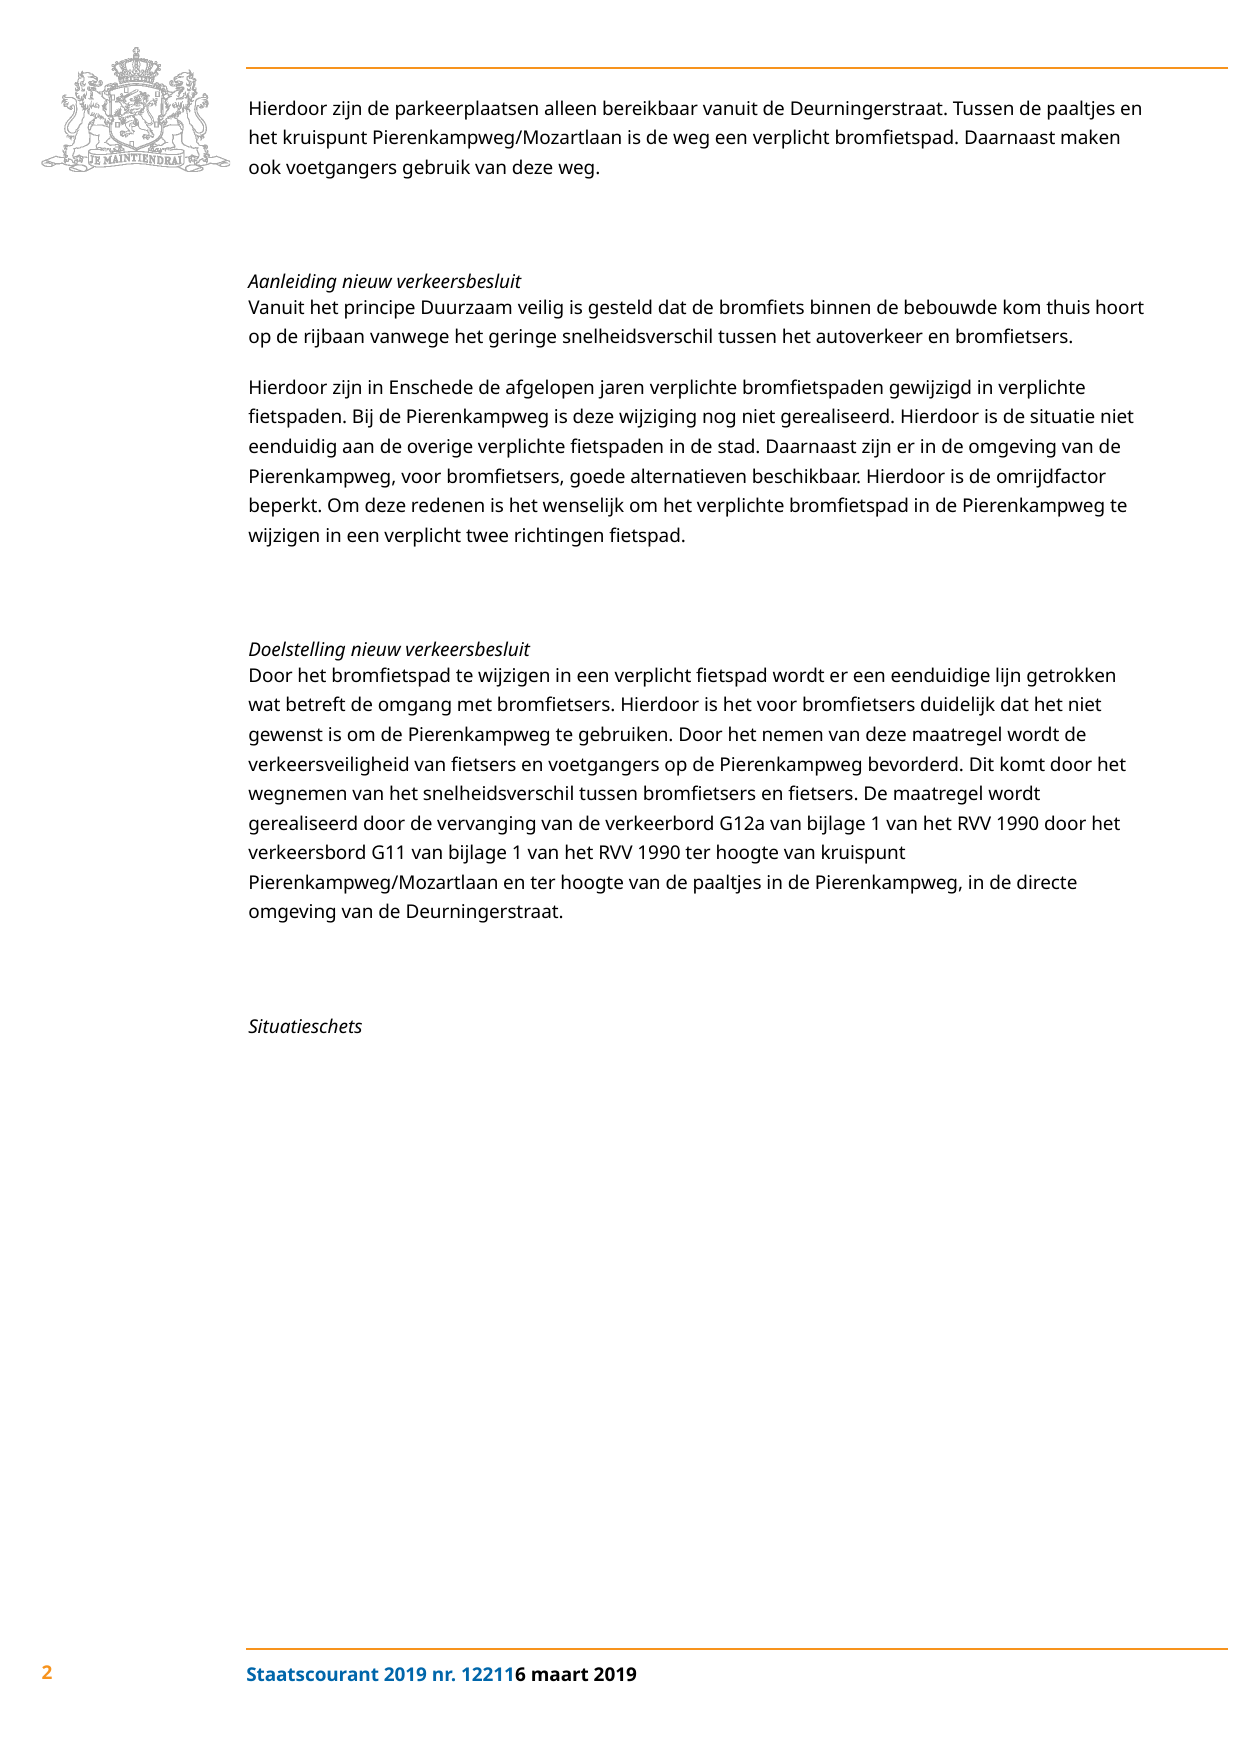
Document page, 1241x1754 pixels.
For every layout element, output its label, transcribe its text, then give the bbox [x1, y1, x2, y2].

text Aanleiding nieuw verkeersbesluit [248, 268, 1152, 294]
text Hierdoor zijn in Enschede de afgelopen jaren verplichte bromfietspaden gewijzigd in verplichte fietspaden. Bij de Pierenkampweg is deze wijziging nog niet gerealiseerd. Hierdoor is de situatie niet eenduidig aan de overige verplichte fietspaden in de stad. Daarnaast zijn er in de omgeving van de Pierenkampweg, voor bromfietsers, goede alternatieven beschikbaar. Hierdoor is de omrijdfactor beperkt. Om deze redenen is het wenselijk om het verplichte bromfietspad in de Pierenkampweg te wijzigen in een verplicht twee richtingen fietspad. [248, 374, 1152, 548]
text Doelstelling nieuw verkeersbesluit [248, 636, 1152, 662]
text Door het bromfietspad te wijzigen in een verplicht fietspad wordt er een eenduidige lijn getrokken wat betreft de omgang met bromfietsers. Hierdoor is het voor bromfietsers duidelijk dat het niet gewenst is om de Pierenkampweg te gebruiken. Door het nemen van deze maatregel wordt de verkeersveiligheid van fietsers en voetgangers op de Pierenkampweg bevorderd. Dit komt door het wegnemen van het snelheidsverschil tussen bromfietsers en fietsers. De maatregel wordt gerealiseerd door de vervanging van de verkeerbord G12a van bijlage 1 van het RVV 1990 door het verkeersbord G11 van bijlage 1 van het RVV 1990 ter hoogte van kruispunt Pierenkampweg/Mozartlaan en ter hoogte van de paaltjes in de Pierenkampweg, in de directe omgeving van de Deurningerstraat. [248, 662, 1152, 924]
picture [41, 47, 231, 172]
text Hierdoor zijn de parkeerplaatsen alleen bereikbaar vanuit de Deurningerstraat. Tussen de paaltjes en het kruispunt Pierenkampweg/Mozartlaan is de weg een verplicht bromfietspad. Daarnaast maken ook voetgangers gebruik van deze weg. [248, 95, 1152, 180]
text Vanuit het principe Duurzaam veilig is gesteld dat de bromfiets binnen de bebouwde kom thuis hoort op de rijbaan vanwege het geringe snelheidsverschil tussen het autoverkeer en bromfietsers. [248, 294, 1152, 349]
text Situatieschets [248, 1013, 1152, 1039]
